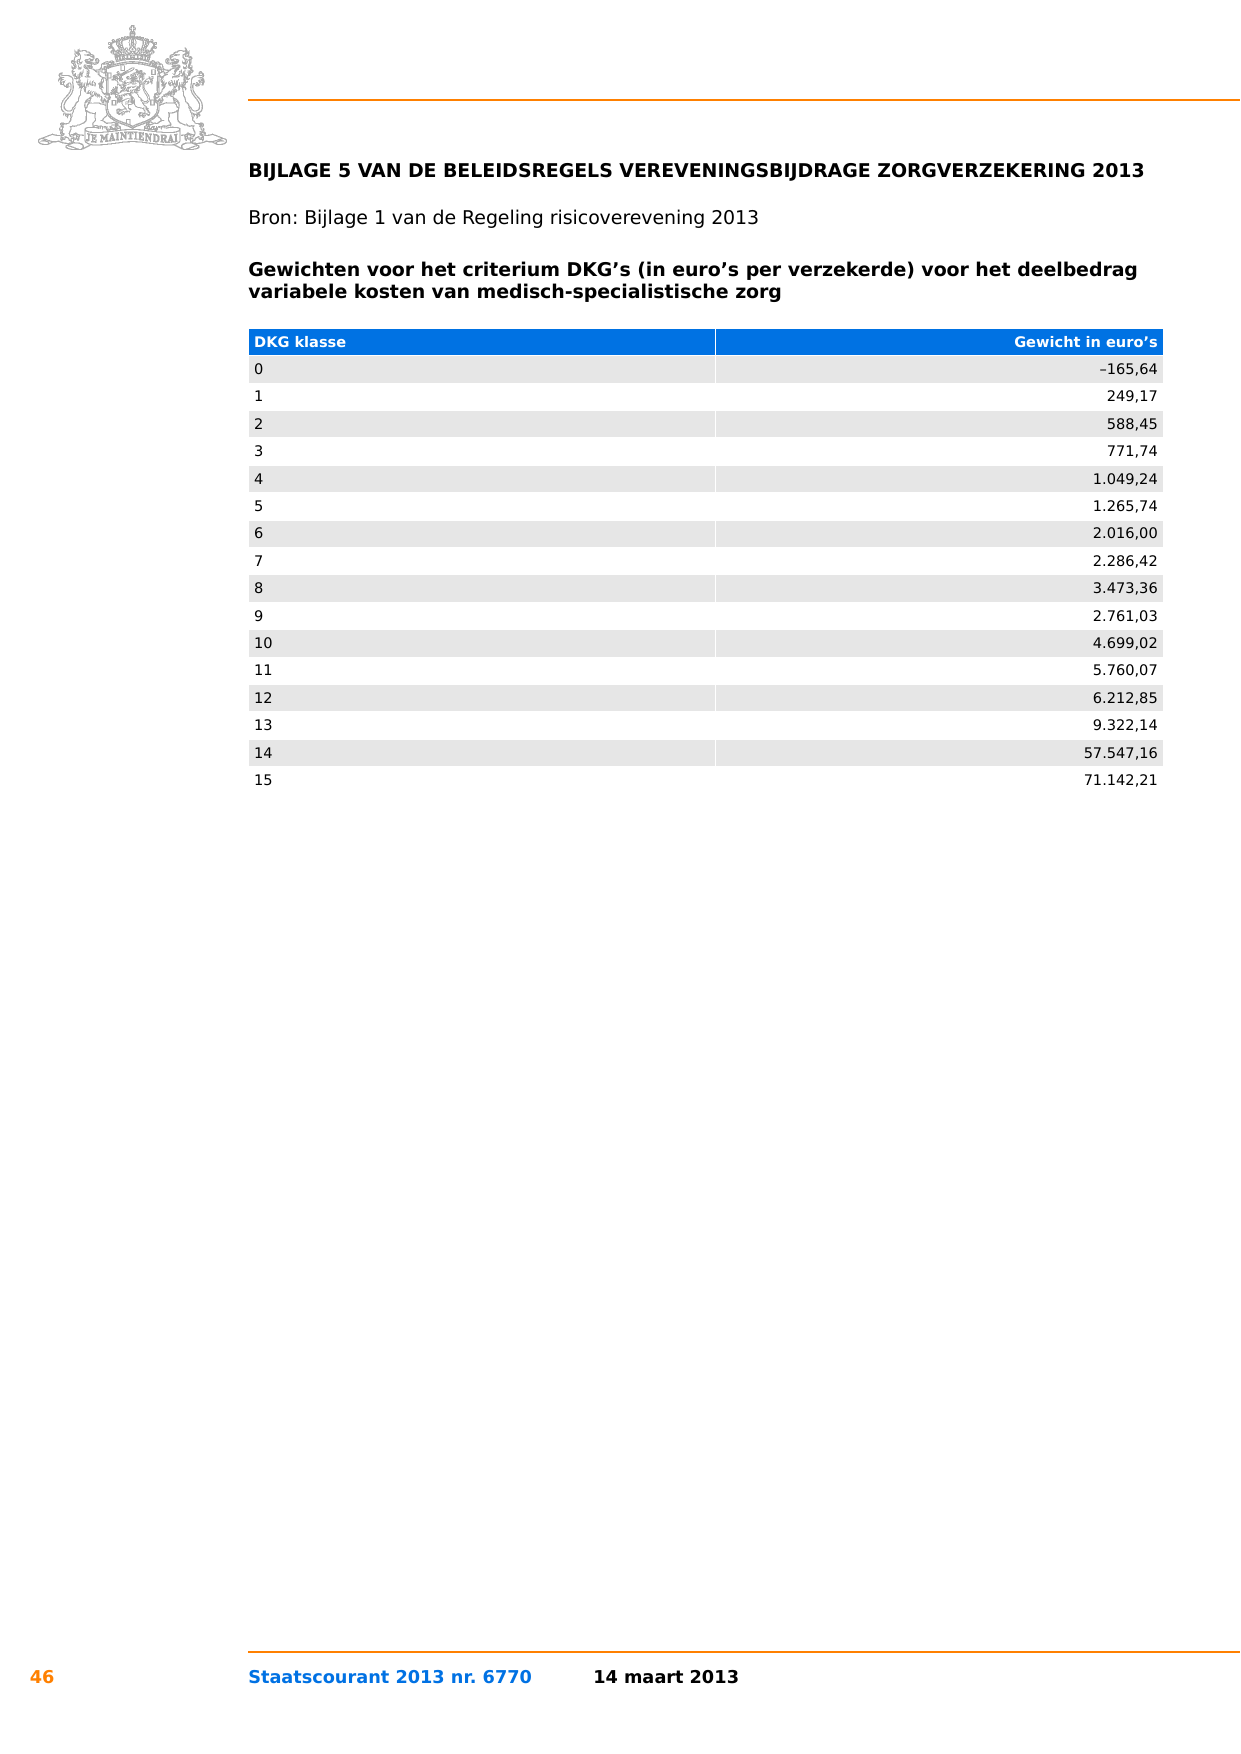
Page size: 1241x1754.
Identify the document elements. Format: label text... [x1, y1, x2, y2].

table_cell 4.699,02 [716, 630, 1163, 657]
subtitle BIJLAGE 5 VAN DE BELEIDSREGELS VEREVENINGSBIJDRAGE ZORGVERZEKERING 2013 [248, 160, 1163, 182]
table_cell 57.547,16 [716, 740, 1163, 766]
table_cell 2.286,42 [716, 548, 1163, 574]
table_cell 9 [249, 603, 715, 629]
table_cell 771,74 [716, 439, 1163, 465]
table_header Gewicht in euro’s [716, 329, 1163, 355]
table_cell 3 [249, 439, 715, 465]
table_cell 5.760,07 [716, 658, 1163, 684]
table_cell 2.016,00 [716, 521, 1163, 547]
table_cell 71.142,21 [716, 767, 1163, 793]
table_cell 4 [249, 466, 715, 492]
table_cell 2.761,03 [716, 603, 1163, 629]
table_cell 1 [249, 384, 715, 410]
table_cell 10 [249, 630, 715, 657]
table_cell 1.049,24 [716, 466, 1163, 492]
table_cell 5 [249, 493, 715, 519]
text Bron: Bijlage 1 van de Regeling risicoverevening 2013 [248, 207, 1163, 229]
table_cell 11 [249, 658, 715, 684]
subtitle Gewichten voor het criterium DKG’s (in euro’s per verzekerde) voor het deelbedrag variabele kosten van medisch-specialistische zorg [248, 259, 1163, 303]
table_cell 7 [249, 548, 715, 574]
table_cell 13 [249, 713, 715, 739]
table_cell 588,45 [716, 411, 1163, 437]
table_cell 3.473,36 [716, 575, 1163, 602]
picture [38, 25, 227, 150]
table_cell 6 [249, 521, 715, 547]
table_cell 1.265,74 [716, 493, 1163, 519]
table_cell –165,64 [716, 356, 1163, 383]
table_cell 249,17 [716, 384, 1163, 410]
table_cell 8 [249, 575, 715, 602]
table_cell 0 [249, 356, 715, 383]
table_header DKG klasse [249, 329, 715, 355]
table_cell 12 [249, 685, 715, 711]
table_cell 9.322,14 [716, 713, 1163, 739]
table_cell 2 [249, 411, 715, 437]
table_cell 14 [249, 740, 715, 766]
table_cell 15 [249, 767, 715, 793]
table_cell 6.212,85 [716, 685, 1163, 711]
